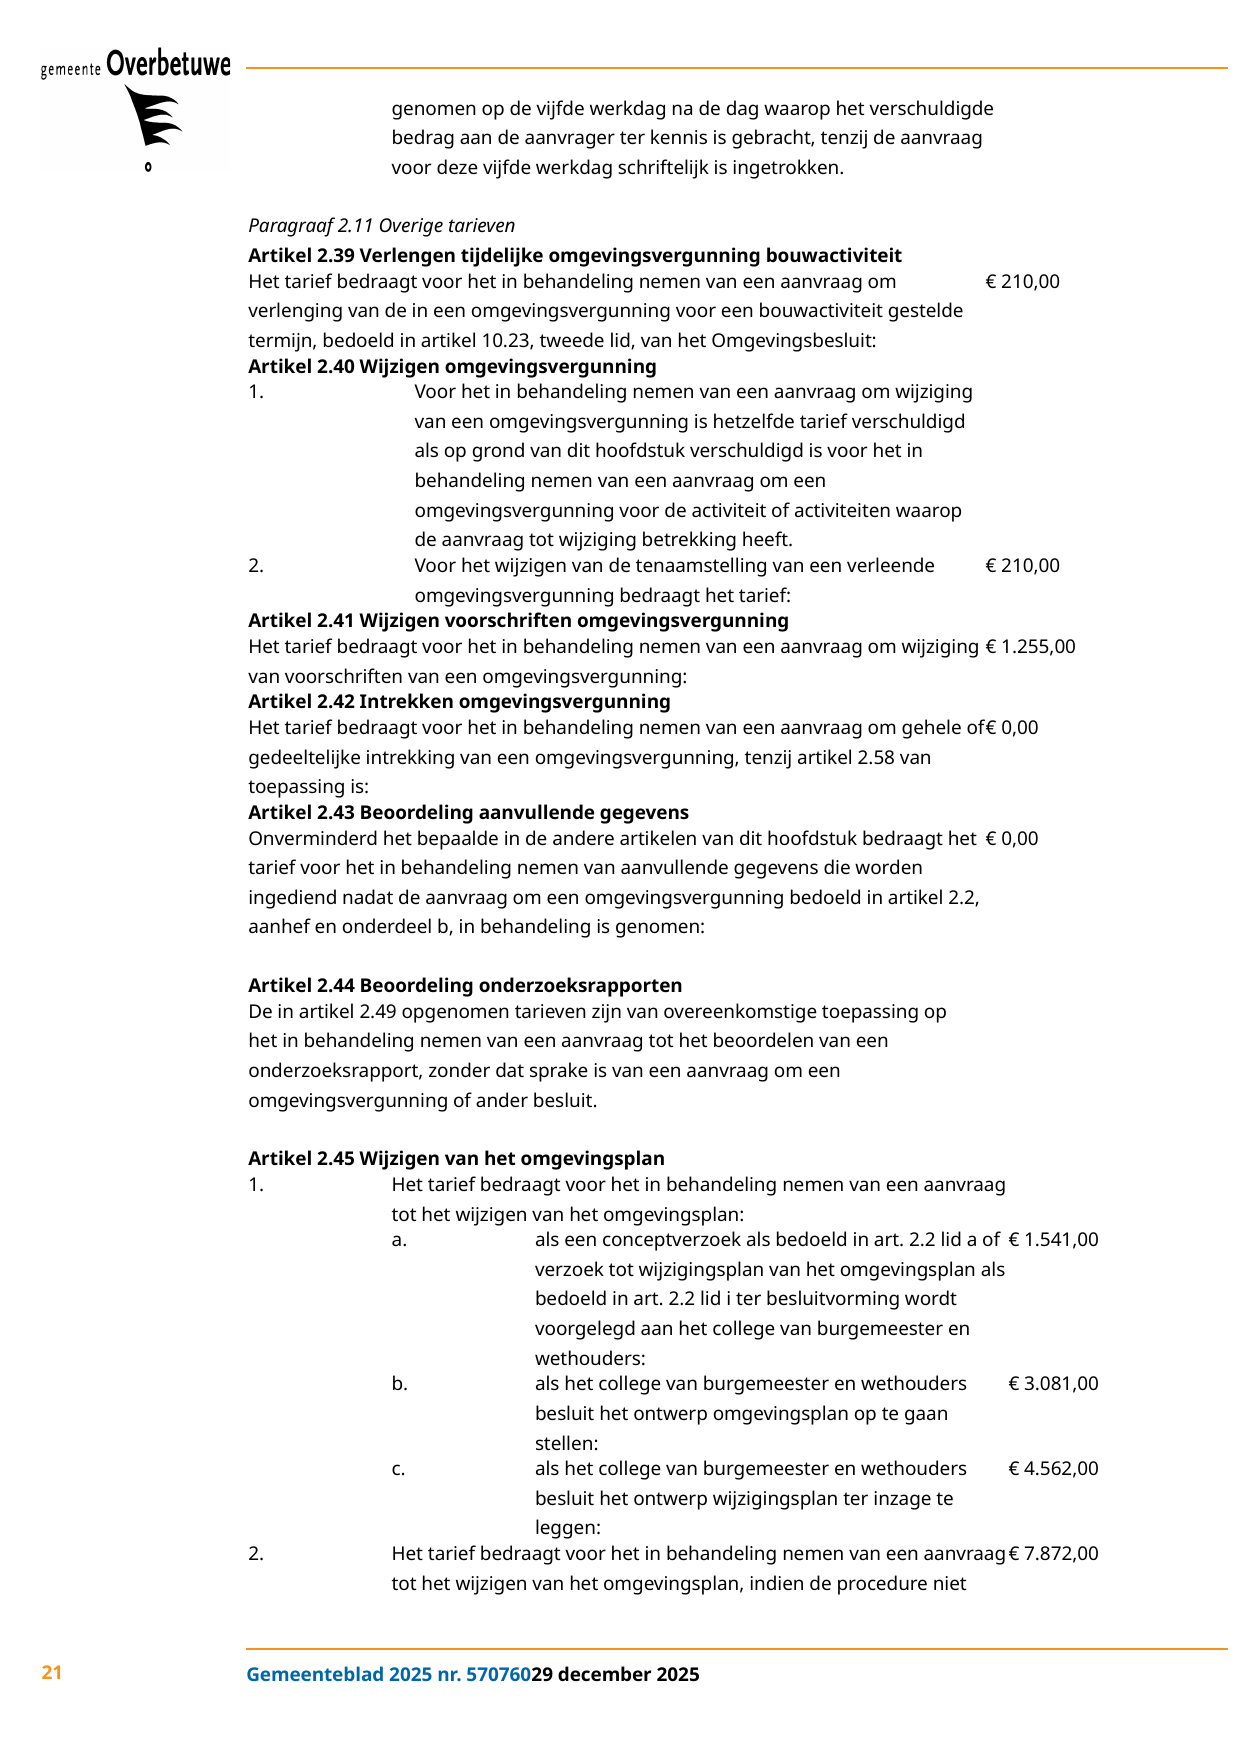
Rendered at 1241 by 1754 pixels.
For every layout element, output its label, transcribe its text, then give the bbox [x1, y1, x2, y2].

table_cell [985, 353, 1152, 378]
table_cell € 3.081,00 [1008, 1371, 1152, 1455]
table_cell [1008, 95, 1152, 180]
table_cell Voor het in behandeling nemen van een aanvraag om wijziging van een omgevingsvergunning is hetzelfde tarief verschuldigd als op grond van dit hoofdstuk verschuldigd is voor het in behandeling nemen van een aanvraag om een omgevingsvergunning voor de activiteit of activiteiten waarop de aanvraag tot wijziging betrekking heeft. [414, 379, 985, 552]
table_cell € 210,00 [985, 552, 1152, 607]
table_cell Artikel 2.42 Intrekken omgevingsvergunning [248, 689, 985, 714]
table_cell € 1.255,00 [985, 633, 1152, 688]
text Paragraaf 2.11 Overige tarieven [248, 212, 1152, 238]
table_cell Het tarief bedraagt voor het in behandeling nemen van een aanvraag om wijziging van voorschriften van een omgevingsvergunning: [248, 633, 985, 688]
table_cell [248, 1371, 391, 1455]
table_cell als het college van burgemeester en wethouders besluit het ontwerp wijzigingsplan ter inzage te leggen: [535, 1455, 1008, 1540]
table_header Artikel 2.44 Beoordeling onderzoeksrapporten [248, 972, 954, 998]
table_cell € 4.562,00 [1008, 1455, 1152, 1540]
table_cell Het tarief bedraagt voor het in behandeling nemen van een aanvraag tot het wijzigen van het omgevingsplan: [391, 1171, 1008, 1226]
table_cell genomen op de vijfde werkdag na de dag waarop het verschuldigde bedrag aan de aanvrager ter kennis is gebracht, tenzij de aanvraag voor deze vijfde werkdag schriftelijk is ingetrokken. [391, 95, 1008, 180]
table_cell als het college van burgemeester en wethouders besluit het ontwerp omgevingsplan op te gaan stellen: [535, 1371, 1008, 1455]
table_cell [248, 1455, 391, 1540]
table_cell € 1.541,00 [1008, 1226, 1152, 1371]
table_cell [1008, 1171, 1152, 1226]
table_cell [248, 1226, 391, 1371]
table_cell [954, 998, 1152, 1112]
table_cell [985, 608, 1152, 633]
table_cell Het tarief bedraagt voor het in behandeling nemen van een aanvraag om verlenging van de in een omgevingsvergunning voor een bouwactiviteit gestelde termijn, bedoeld in artikel 10.23, tweede lid, van het Omgevingsbesluit: [248, 268, 985, 353]
table_cell c. [391, 1455, 535, 1540]
table_cell Het tarief bedraagt voor het in behandeling nemen van een aanvraag om gehele of gedeeltelijke intrekking van een omgevingsvergunning, tenzij artikel 2.58 van toepassing is: [248, 714, 985, 799]
table_cell 1. [248, 379, 414, 552]
table_cell € 0,00 [985, 714, 1152, 799]
table_cell [985, 379, 1152, 552]
table_cell Onverminderd het bepaalde in de andere artikelen van dit hoofdstuk bedraagt het tarief voor het in behandeling nemen van aanvullende gegevens die worden ingediend nadat de aanvraag om een omgevingsvergunning bedoeld in artikel 2.2, aanhef en onderdeel b, in behandeling is genomen: [248, 825, 985, 939]
table_cell 1. [248, 1171, 391, 1226]
table_cell a. [391, 1226, 535, 1371]
table_cell De in artikel 2.49 opgenomen tarieven zijn van overeenkomstige toepassing op het in behandeling nemen van een aanvraag tot het beoordelen van een onderzoeksrapport, zonder dat sprake is van een aanvraag om een omgevingsvergunning of ander besluit. [248, 998, 954, 1112]
table_cell Voor het wijzigen van de tenaamstelling van een verleende omgevingsvergunning bedraagt het tarief: [414, 552, 985, 607]
table_header [985, 242, 1152, 268]
table_cell [985, 689, 1152, 714]
table_cell € 0,00 [985, 825, 1152, 939]
table_header Artikel 2.45 Wijzigen van het omgevingsplan [248, 1145, 1008, 1171]
table_cell Het tarief bedraagt voor het in behandeling nemen van een aanvraag tot het wijzigen van het omgevingsplan, indien de procedure niet [391, 1540, 1008, 1596]
table_cell Artikel 2.40 Wijzigen omgevingsvergunning [248, 353, 985, 378]
table_cell € 7.872,00 [1008, 1540, 1152, 1596]
table_cell Artikel 2.43 Beoordeling aanvullende gegevens [248, 799, 985, 825]
table_cell als een conceptverzoek als bedoeld in art. 2.2 lid a of verzoek tot wijzigingsplan van het omgevingsplan als bedoeld in art. 2.2 lid i ter besluitvorming wordt voorgelegd aan het college van burgemeester en wethouders: [535, 1226, 1008, 1371]
table_header Artikel 2.39 Verlengen tijdelijke omgevingsvergunning bouwactiviteit [248, 242, 985, 268]
table_cell b. [391, 1371, 535, 1455]
table_cell 2. [248, 1540, 391, 1596]
table_cell 2. [248, 552, 414, 607]
picture [41, 47, 231, 172]
table_header [1008, 1145, 1152, 1171]
table_cell Artikel 2.41 Wijzigen voorschriften omgevingsvergunning [248, 608, 985, 633]
table_header [954, 972, 1152, 998]
table_cell € 210,00 [985, 268, 1152, 353]
table_cell [985, 799, 1152, 825]
table_cell [248, 95, 391, 180]
